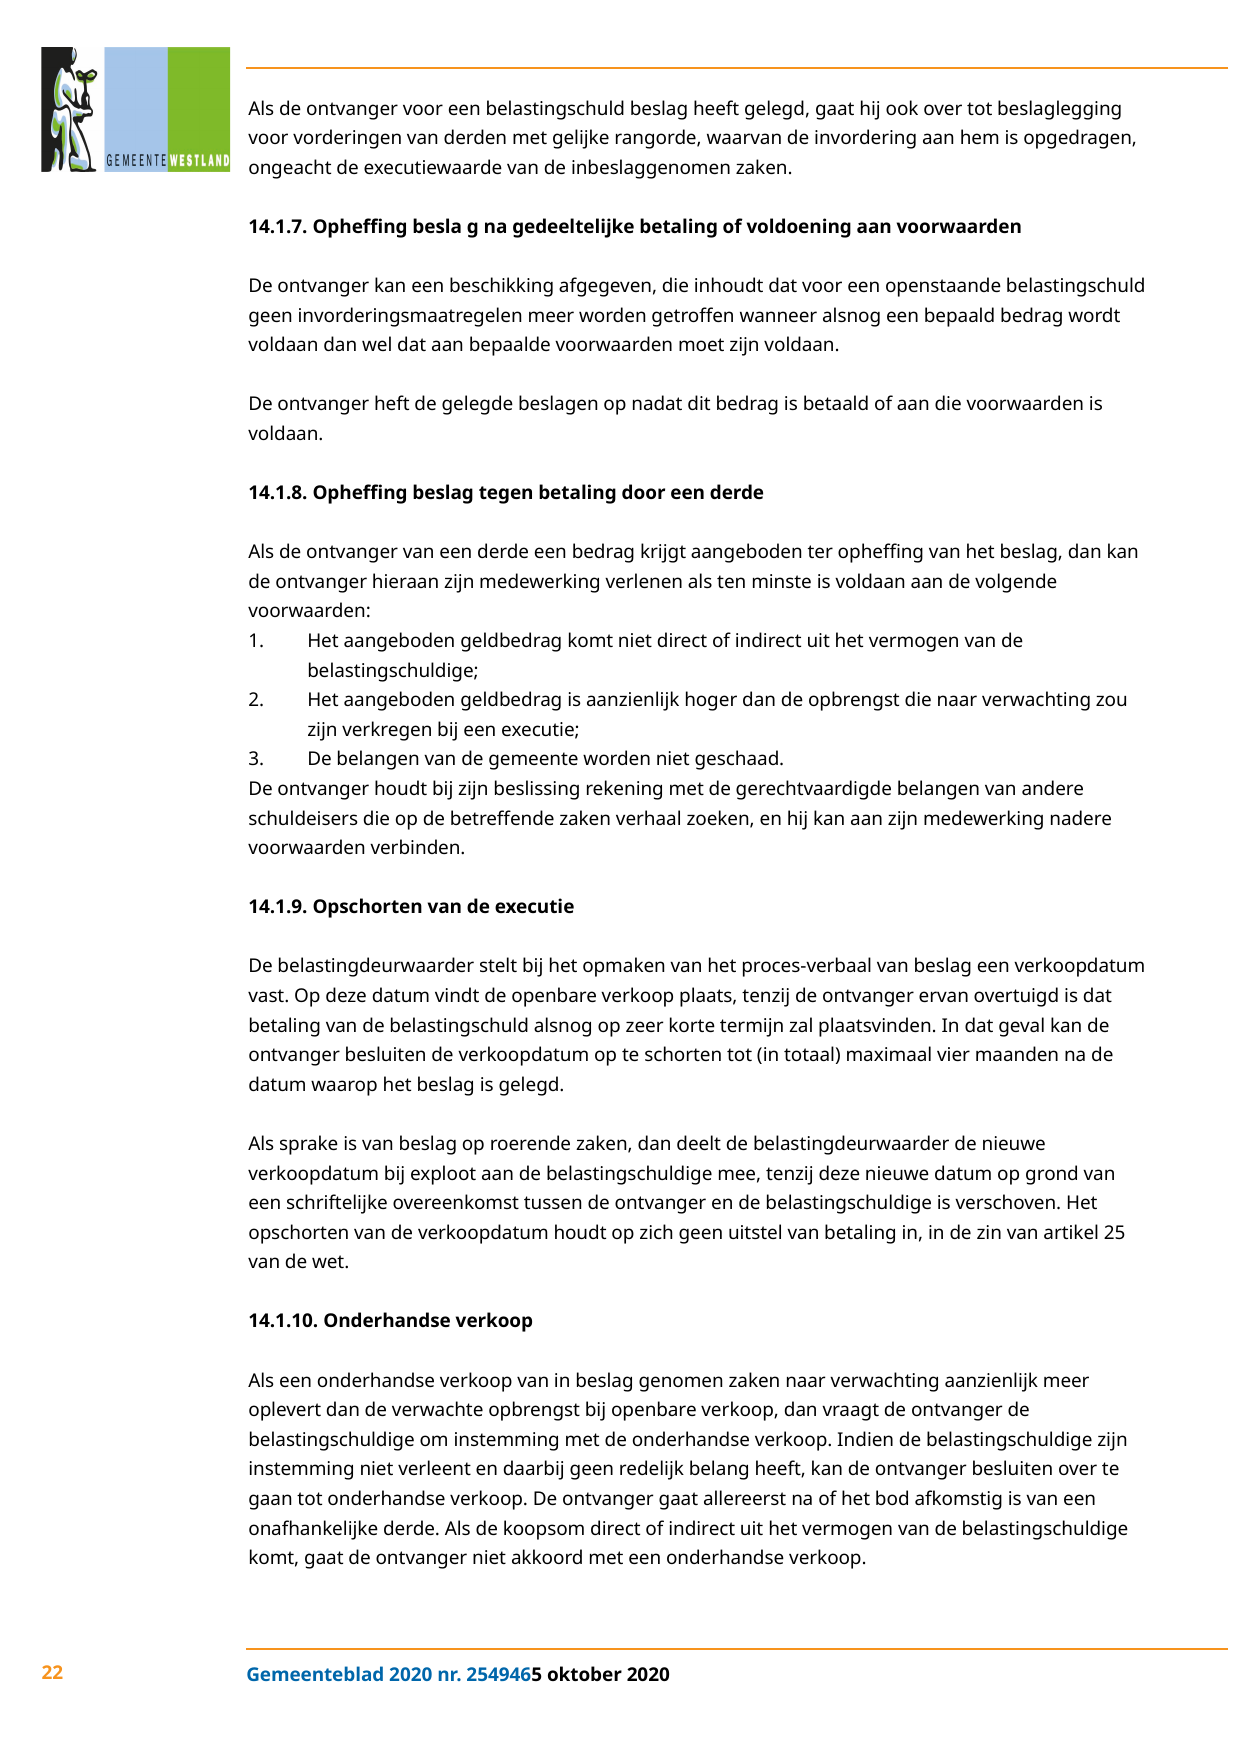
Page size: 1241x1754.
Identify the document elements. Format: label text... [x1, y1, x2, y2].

text Als een onderhandse verkoop van in beslag genomen zaken naar verwachting aanzienlijk meer oplevert dan de verwachte opbrengst bij openbare verkoop, dan vraagt de ontvanger de belastingschuldige om instemming met de onderhandse verkoop. Indien de belastingschuldige zijn instemming niet verleent en daarbij geen redelijk belang heeft, kan de ontvanger besluiten over te gaan tot onderhandse verkoop. De ontvanger gaat allereerst na of het bod afkomstig is van een onafhankelijke derde. Als de koopsom direct of indirect uit het vermogen van de belastingschuldige komt, gaat de ontvanger niet akkoord met een onderhandse verkoop. [248, 1367, 1152, 1570]
text Als de ontvanger van een derde een bedrag krijgt aangeboden ter opheffing van het beslag, dan kan de ontvanger hieraan zijn medewerking verlenen als ten minste is voldaan aan de volgende voorwaarden: [248, 538, 1152, 623]
text De belastingdeurwaarder stelt bij het opmaken van het proces-verbaal van beslag een verkoopdatum vast. Op deze datum vindt de openbare verkoop plaats, tenzij de ontvanger ervan overtuigd is dat betaling van de belastingschuld alsnog op zeer korte termijn zal plaatsvinden. In dat geval kan de ontvanger besluiten de verkoopdatum op te schorten tot (in totaal) maximaal vier maanden na de datum waarop het beslag is gelegd. [248, 953, 1152, 1097]
list Het aangeboden geldbedrag is aanzienlijk hoger dan de opbrengst die naar verwachting zou zijn verkregen bij een executie; [248, 686, 1152, 742]
text De ontvanger houdt bij zijn beslissing rekening met de gerechtvaardigde belangen van andere schuldeisers die op de betreffende zaken verhaal zoeken, en hij kan aan zijn medewerking nadere voorwaarden verbinden. [248, 775, 1152, 860]
picture [41, 47, 231, 172]
text De ontvanger heft de gelegde beslagen op nadat dit bedrag is betaald of aan die voorwaarden is voldaan. [248, 391, 1152, 446]
text De ontvanger kan een beschikking afgegeven, die inhoudt dat voor een openstaande belastingschuld geen invorderingsmaatregelen meer worden getroffen wanneer alsnog een bepaald bedrag wordt voldaan dan wel dat aan bepaalde voorwaarden moet zijn voldaan. [248, 272, 1152, 357]
text 14.1.8. Opheffing beslag tegen betaling door een derde [248, 479, 1152, 505]
text 14.1.9. Opschorten van de executie [248, 893, 1152, 919]
text Als de ontvanger voor een belastingschuld beslag heeft gelegd, gaat hij ook over tot beslaglegging voor vorderingen van derden met gelijke rangorde, waarvan de invordering aan hem is opgedragen, ongeacht de executiewaarde van de inbeslaggenomen zaken. [248, 95, 1152, 180]
list Het aangeboden geldbedrag komt niet direct of indirect uit het vermogen van de belastingschuldige; [248, 627, 1152, 683]
text 14.1.10. Onderhandse verkoop [248, 1308, 1152, 1333]
text 14.1.7. Opheffing besla g na gedeeltelijke betaling of voldoening aan voorwaarden [248, 213, 1152, 239]
list De belangen van de gemeente worden niet geschaad. [248, 746, 1152, 771]
text Als sprake is van beslag op roerende zaken, dan deelt de belastingdeurwaarder de nieuwe verkoopdatum bij exploot aan de belastingschuldige mee, tenzij deze nieuwe datum op grond van een schriftelijke overeenkomst tussen de ontvanger en de belastingschuldige is verschoven. Het opschorten van de verkoopdatum houdt op zich geen uitstel van betaling in, in de zin van artikel 25 van de wet. [248, 1130, 1152, 1274]
